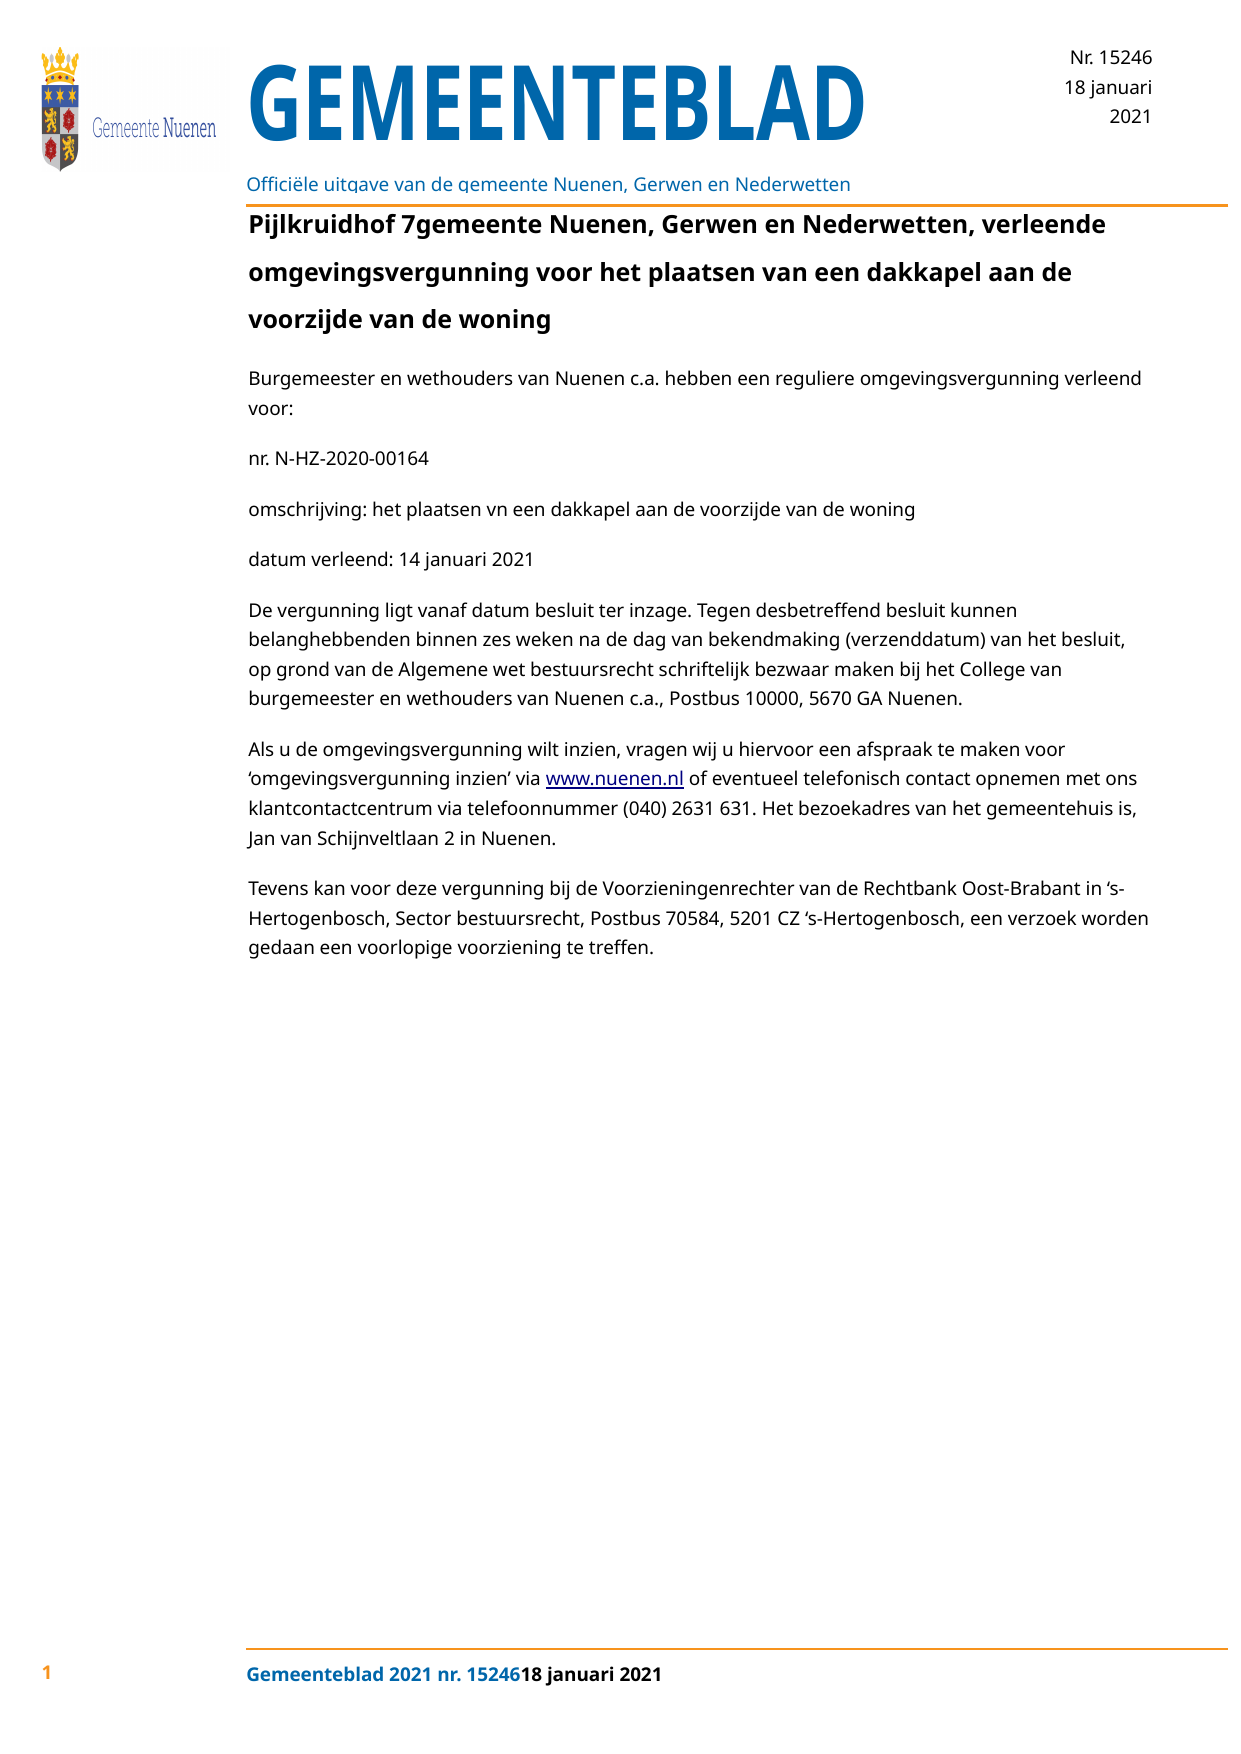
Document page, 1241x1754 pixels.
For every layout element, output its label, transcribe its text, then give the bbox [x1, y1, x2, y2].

text De vergunning ligt vanaf datum besluit ter inzage. Tegen desbetreffend besluit kunnen belanghebbenden binnen zes weken na de dag van bekendmaking (verzenddatum) van het besluit, op grond van de Algemene wet bestuursrecht schriftelijk bezwaar maken bij het College van burgemeester en wethouders van Nuenen c.a., Postbus 10000, 5670 GA Nuenen. [248, 597, 1152, 711]
text datum verleend: 14 januari 2021 [248, 546, 1152, 572]
text Pijlkruidhof 7gemeente Nuenen, Gerwen en Nederwetten, verleende omgevingsvergunning voor het plaatsen van een dakkapel aan de voorzijde van de woning [248, 207, 1152, 336]
text Als u de omgevingsvergunning wilt inzien, vragen wij u hiervoor een afspraak te maken voor ‘omgevingsvergunning inzien’ via www.nuenen.nl of eventueel telefonisch contact opnemen met ons klantcontactcentrum via telefoonnummer (040) 2631 631. Het bezoekadres van het gemeentehuis is, Jan van Schijnveltlaan 2 in Nuenen. [248, 736, 1152, 850]
picture [41, 47, 231, 172]
text nr. N-HZ-2020-00164 [248, 446, 1152, 471]
text Tevens kan voor deze vergunning bij de Voorzieningenrechter van de Rechtbank Oost-Brabant in ‘s-Hertogenbosch, Sector bestuursrecht, Postbus 70584, 5201 CZ ‘s-Hertogenbosch, een verzoek worden gedaan een voorlopige voorziening te treffen. [248, 875, 1152, 960]
text omschrijving: het plaatsen vn een dakkapel aan de voorzijde van de woning [248, 496, 1152, 522]
text Burgemeester en wethouders van Nuenen c.a. hebben een reguliere omgevingsvergunning verleend voor: [248, 366, 1152, 421]
